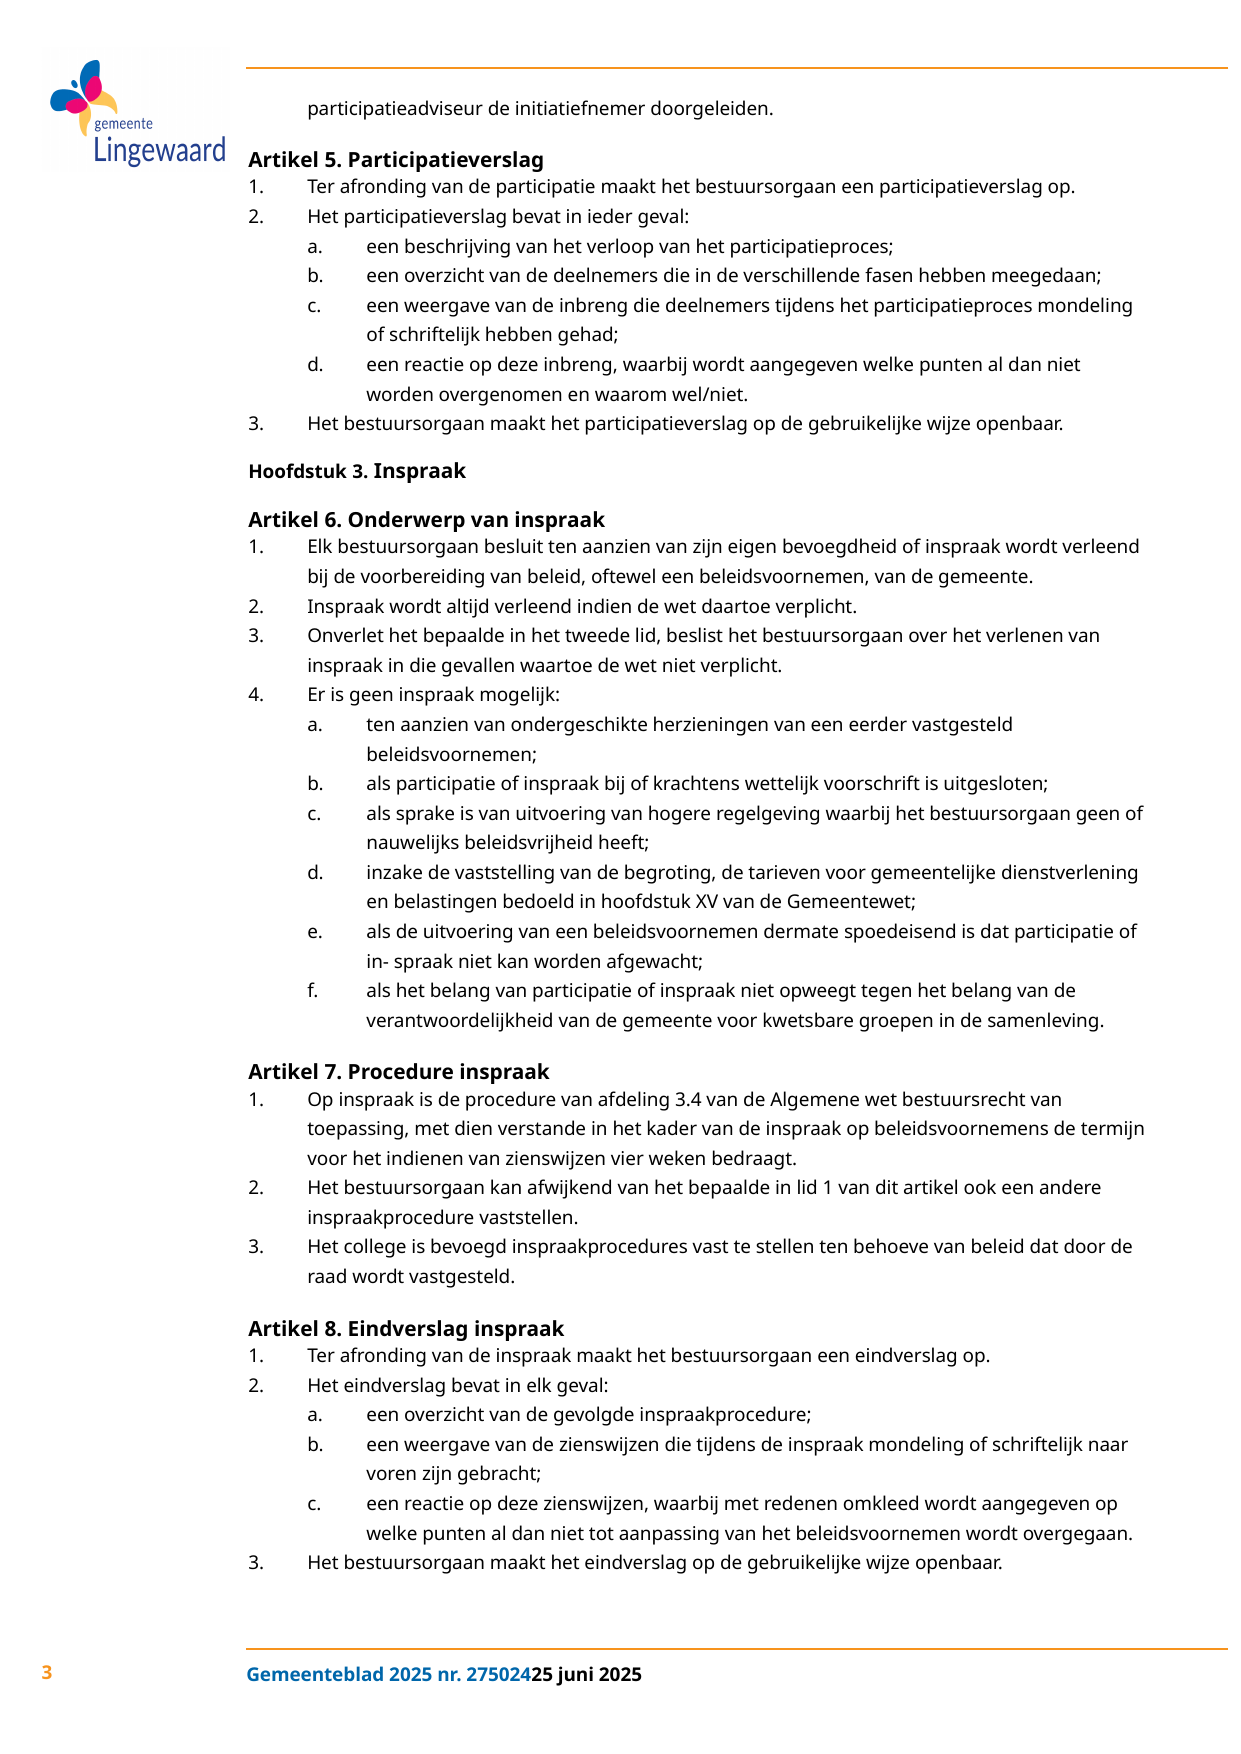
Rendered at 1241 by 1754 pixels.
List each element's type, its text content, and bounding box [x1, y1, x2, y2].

list een beschrijving van het verloop van het participatieproces; [307, 233, 1152, 258]
list Het bestuursorgaan maakt het eindverslag op de gebruikelijke wijze openbaar. [248, 1549, 1152, 1575]
text Artikel 7. Procedure inspraak [248, 1057, 1152, 1086]
text Hoofdstuk 3. Inspraak [248, 456, 1152, 484]
list Het college is bevoegd inspraakprocedures vast te stellen ten behoeve van beleid dat door de raad wordt vastgesteld. [248, 1234, 1152, 1289]
list een weergave van de inbreng die deelnemers tijdens het participatieproces mondeling of schriftelijk hebben gehad; [307, 292, 1152, 347]
list ten aanzien van ondergeschikte herzieningen van een eerder vastgesteld beleidsvoornemen; [307, 711, 1152, 766]
list als sprake is van uitvoering van hogere regelgeving waarbij het bestuursorgaan geen of nauwelijks beleidsvrijheid heeft; [307, 800, 1152, 855]
list een reactie op deze zienswijzen, waarbij met redenen omkleed wordt aangegeven op welke punten al dan niet tot aanpassing van het beleidsvoornemen wordt overgegaan. [307, 1490, 1152, 1545]
list Elk bestuursorgaan besluit ten aanzien van zijn eigen bevoegdheid of inspraak wordt verleend bij de voorbereiding van beleid, oftewel een beleidsvoornemen, van de gemeente. [248, 534, 1152, 589]
list een reactie op deze inbreng, waarbij wordt aangegeven welke punten al dan niet worden overgenomen en waarom wel/niet. [307, 351, 1152, 406]
list participatieadviseur de initiatiefnemer doorgeleiden. [248, 95, 1152, 121]
text Artikel 5. Participatieverslag [248, 145, 1152, 174]
text Artikel 6. Onderwerp van inspraak [248, 505, 1152, 534]
list Er is geen inspraak mogelijk: [248, 682, 1152, 707]
list Het bestuursorgaan maakt het participatieverslag op de gebruikelijke wijze openbaar. [248, 410, 1152, 436]
list Inspraak wordt altijd verleend indien de wet daartoe verplicht. [248, 593, 1152, 618]
picture [41, 47, 231, 172]
list Onverlet het bepaalde in het tweede lid, beslist het bestuursorgaan over het verlenen van inspraak in die gevallen waartoe de wet niet verplicht. [248, 622, 1152, 678]
list Op inspraak is de procedure van afdeling 3.4 van de Algemene wet bestuursrecht van toepassing, met dien verstande in het kader van de inspraak op beleidsvoornemens de termijn voor het indienen van zienswijzen vier weken bedraagt. [248, 1086, 1152, 1171]
list een overzicht van de deelnemers die in de verschillende fasen hebben meegedaan; [307, 262, 1152, 288]
list als participatie of inspraak bij of krachtens wettelijk voorschrift is uitgesloten; [307, 770, 1152, 796]
text Artikel 8. Eindverslag inspraak [248, 1314, 1152, 1342]
list een weergave van de zienswijzen die tijdens de inspraak mondeling of schriftelijk naar voren zijn gebracht; [307, 1431, 1152, 1486]
list Het participatieverslag bevat in ieder geval: [248, 203, 1152, 229]
list als het belang van participatie of inspraak niet opweegt tegen het belang van de verantwoordelijkheid van de gemeente voor kwetsbare groepen in de samenleving. [307, 977, 1152, 1033]
list Het eindverslag bevat in elk geval: [248, 1372, 1152, 1397]
list als de uitvoering van een beleidsvoornemen dermate spoedeisend is dat participatie of in- spraak niet kan worden afgewacht; [307, 918, 1152, 973]
list een overzicht van de gevolgde inspraakprocedure; [307, 1401, 1152, 1427]
list Het bestuursorgaan kan afwijkend van het bepaalde in lid 1 van dit artikel ook een andere inspraakprocedure vaststellen. [248, 1174, 1152, 1230]
list Ter afronding van de inspraak maakt het bestuursorgaan een eindverslag op. [248, 1342, 1152, 1368]
list Ter afronding van de participatie maakt het bestuursorgaan een participatieverslag op. [248, 174, 1152, 199]
list inzake de vaststelling van de begroting, de tarieven voor gemeentelijke dienstverlening en belastingen bedoeld in hoofdstuk XV van de Gemeentewet; [307, 859, 1152, 914]
